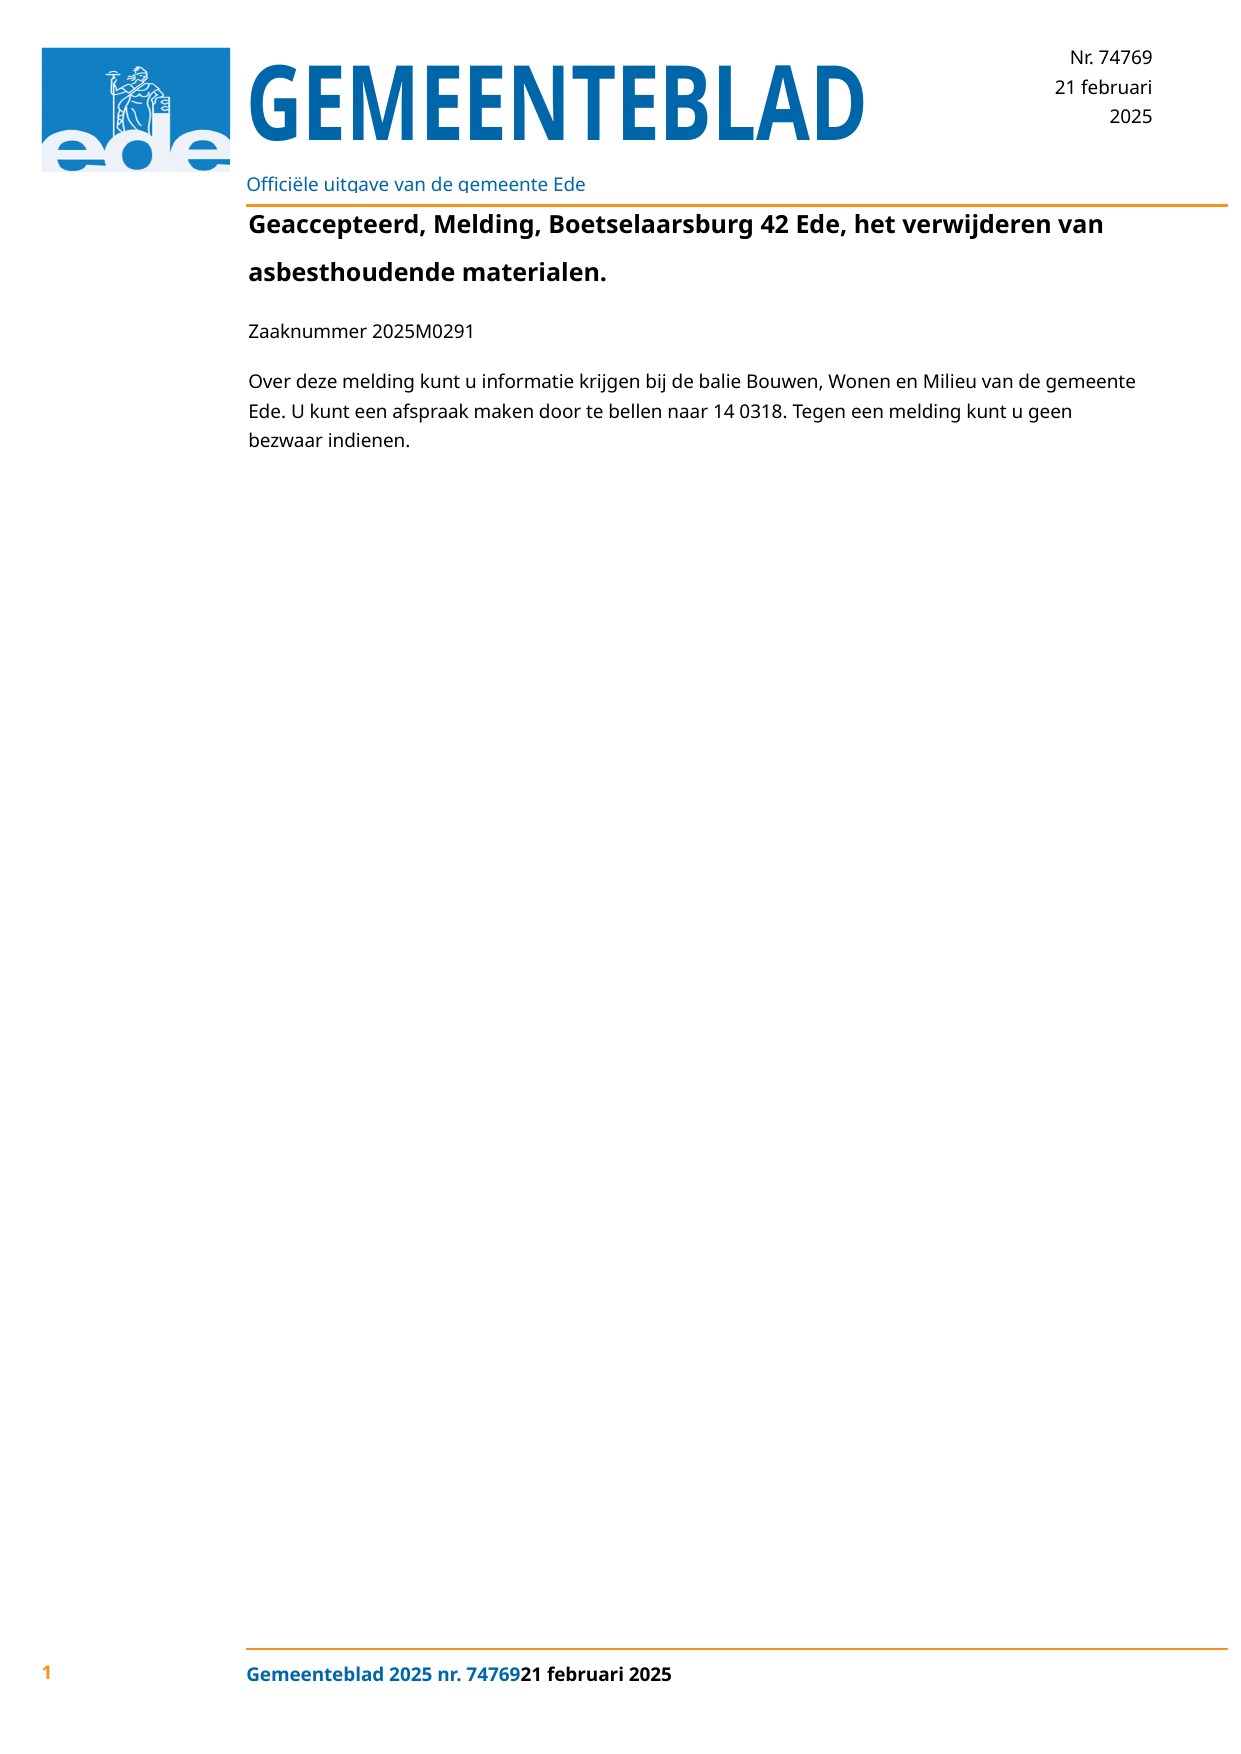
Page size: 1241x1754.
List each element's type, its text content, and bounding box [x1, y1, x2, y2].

picture [41, 47, 231, 172]
text Over deze melding kunt u informatie krijgen bij de balie Bouwen, Wonen en Milieu van de gemeente Ede. U kunt een afspraak maken door te bellen naar 14 0318. Tegen een melding kunt u geen bezwaar indienen. [248, 368, 1152, 453]
text Geaccepteerd, Melding, Boetselaarsburg 42 Ede, het verwijderen van asbesthoudende materialen. [248, 207, 1152, 288]
text Zaaknummer 2025M0291 [248, 318, 1152, 344]
